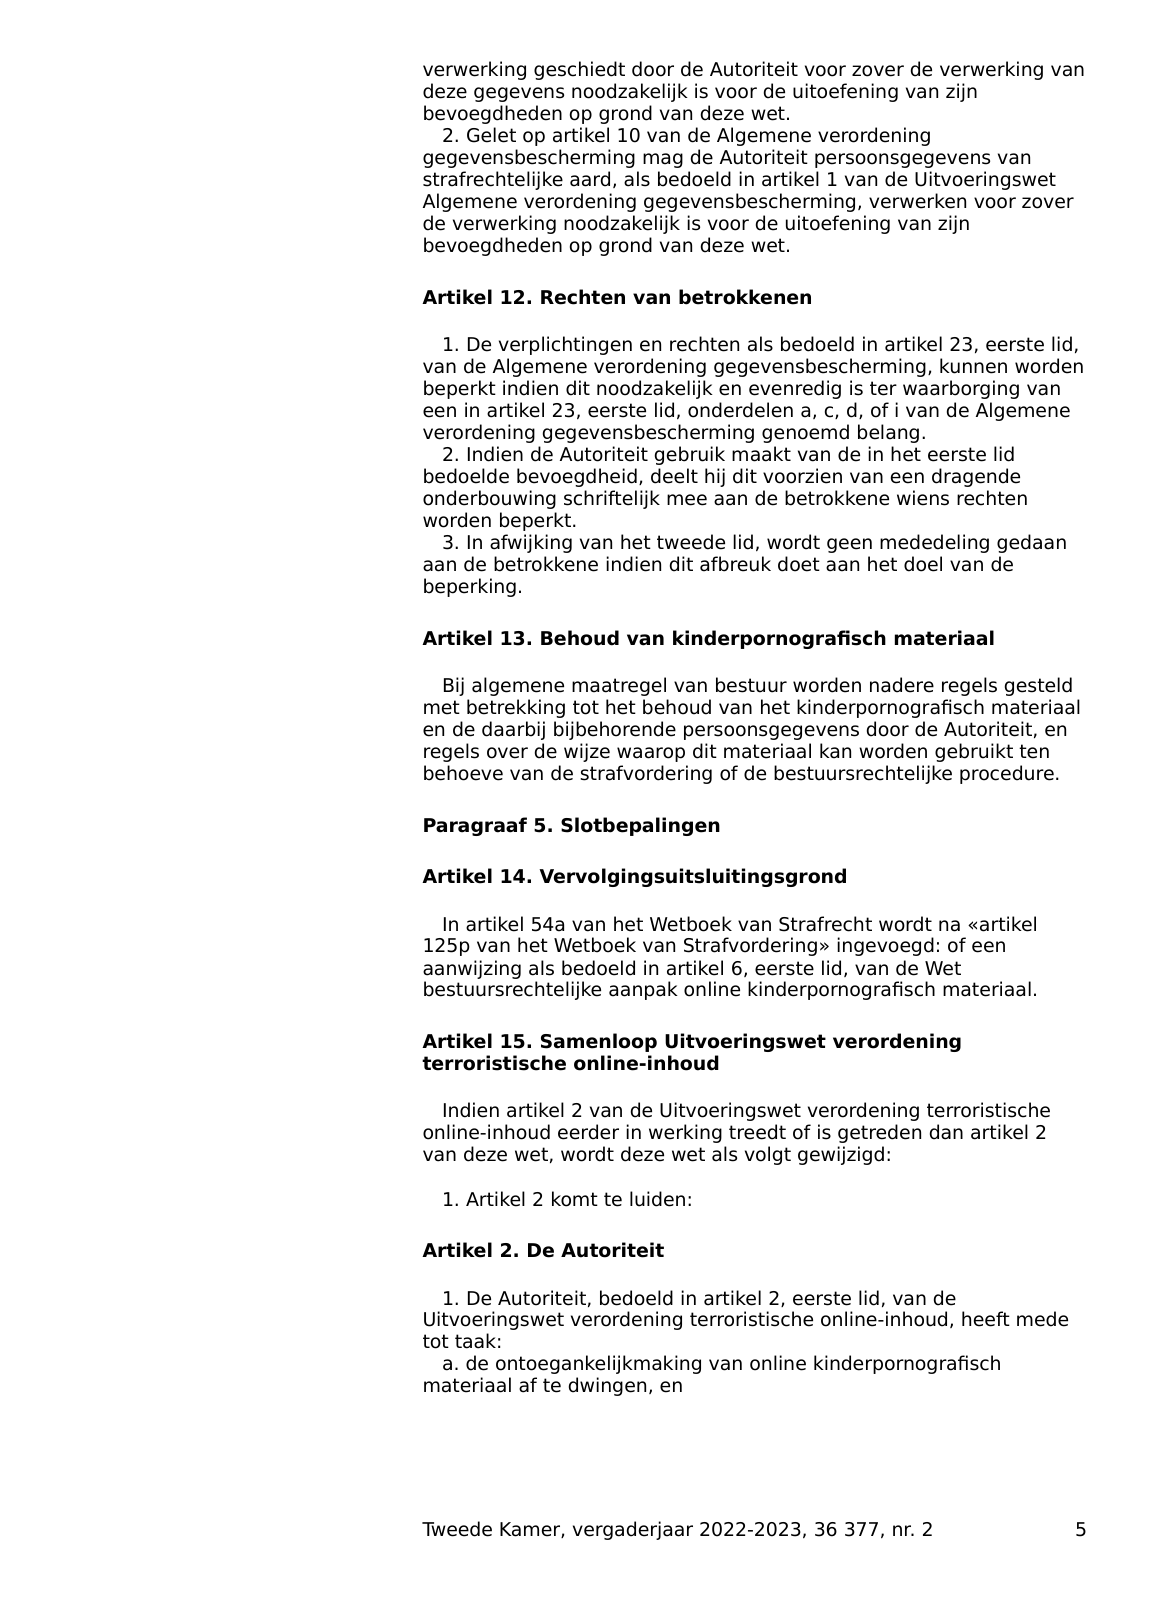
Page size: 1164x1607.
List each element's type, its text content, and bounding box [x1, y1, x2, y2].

subtitle Paragraaf 5. Slotbepalingen [422, 814, 1087, 836]
text 1. De verplichtingen en rechten als bedoeld in artikel 23, eerste lid, van de Algemene verordening gegevensbescherming, kunnen worden beperkt indien dit noodzakelijk en evenredig is ter waarborging van een in artikel 23, eerste lid, onderdelen a, c, d, of i van de Algemene verordening gegevensbescherming genoemd belang. [422, 334, 1087, 444]
text 2. Indien de Autoriteit gebruik maakt van de in het eerste lid bedoelde bevoegdheid, deelt hij dit voorzien van een dragende onderbouwing schriftelijk mee aan de betrokkene wiens rechten worden beperkt. [422, 444, 1087, 532]
text 3. In afwijking van het tweede lid, wordt geen mededeling gedaan aan de betrokkene indien dit afbreuk doet aan het doel van de beperking. [422, 532, 1087, 598]
text 1. De Autoriteit, bedoeld in artikel 2, eerste lid, van de Uitvoeringswet verordening terroristische online-inhoud, heeft mede tot taak: [422, 1287, 1087, 1353]
subtitle Artikel 2. De Autoriteit [422, 1240, 1087, 1262]
text In artikel 54a van het Wetboek van Strafrecht wordt na «artikel 125p van het Wetboek van Strafvordering» ingevoegd: of een aanwijzing als bedoeld in artikel 6, eerste lid, van de Wet bestuursrechtelijke aanpak online kinderpornografisch materiaal. [422, 913, 1087, 1001]
subtitle Artikel 14. Vervolgingsuitsluitingsgrond [422, 866, 1087, 888]
subtitle Artikel 12. Rechten van betrokkenen [422, 287, 1087, 309]
text a. de ontoegankelijkmaking van online kinderpornografisch materiaal af te dwingen, en [422, 1353, 1087, 1397]
text Indien artikel 2 van de Uitvoeringswet verordening terroristische online-inhoud eerder in werking treedt of is getreden dan artikel 2 van deze wet, wordt deze wet als volgt gewijzigd: [422, 1100, 1087, 1166]
text Bij algemene maatregel van bestuur worden nadere regels gesteld met betrekking tot het behoud van het kinderpornografisch materiaal en de daarbij bijbehorende persoonsgegevens door de Autoriteit, en regels over de wijze waarop dit materiaal kan worden gebruikt ten behoeve van de strafvordering of de bestuursrechtelijke procedure. [422, 674, 1087, 784]
text 2. Gelet op artikel 10 van de Algemene verordening gegevensbescherming mag de Autoriteit persoonsgegevens van strafrechtelijke aard, als bedoeld in artikel 1 van de Uitvoeringswet Algemene verordening gegevensbescherming, verwerken voor zover de verwerking noodzakelijk is voor de uitoefening van zijn bevoegdheden op grond van deze wet. [422, 125, 1087, 257]
text 1. Artikel 2 komt te luiden: [422, 1188, 1087, 1210]
text verwerking geschiedt door de Autoriteit voor zover de verwerking van deze gegevens noodzakelijk is voor de uitoefening van zijn bevoegdheden op grond van deze wet. [422, 59, 1087, 125]
subtitle Artikel 13. Behoud van kinderpornografisch materiaal [422, 628, 1087, 649]
subtitle Artikel 15. Samenloop Uitvoeringswet verordening terroristische online-inhoud [422, 1031, 1087, 1075]
